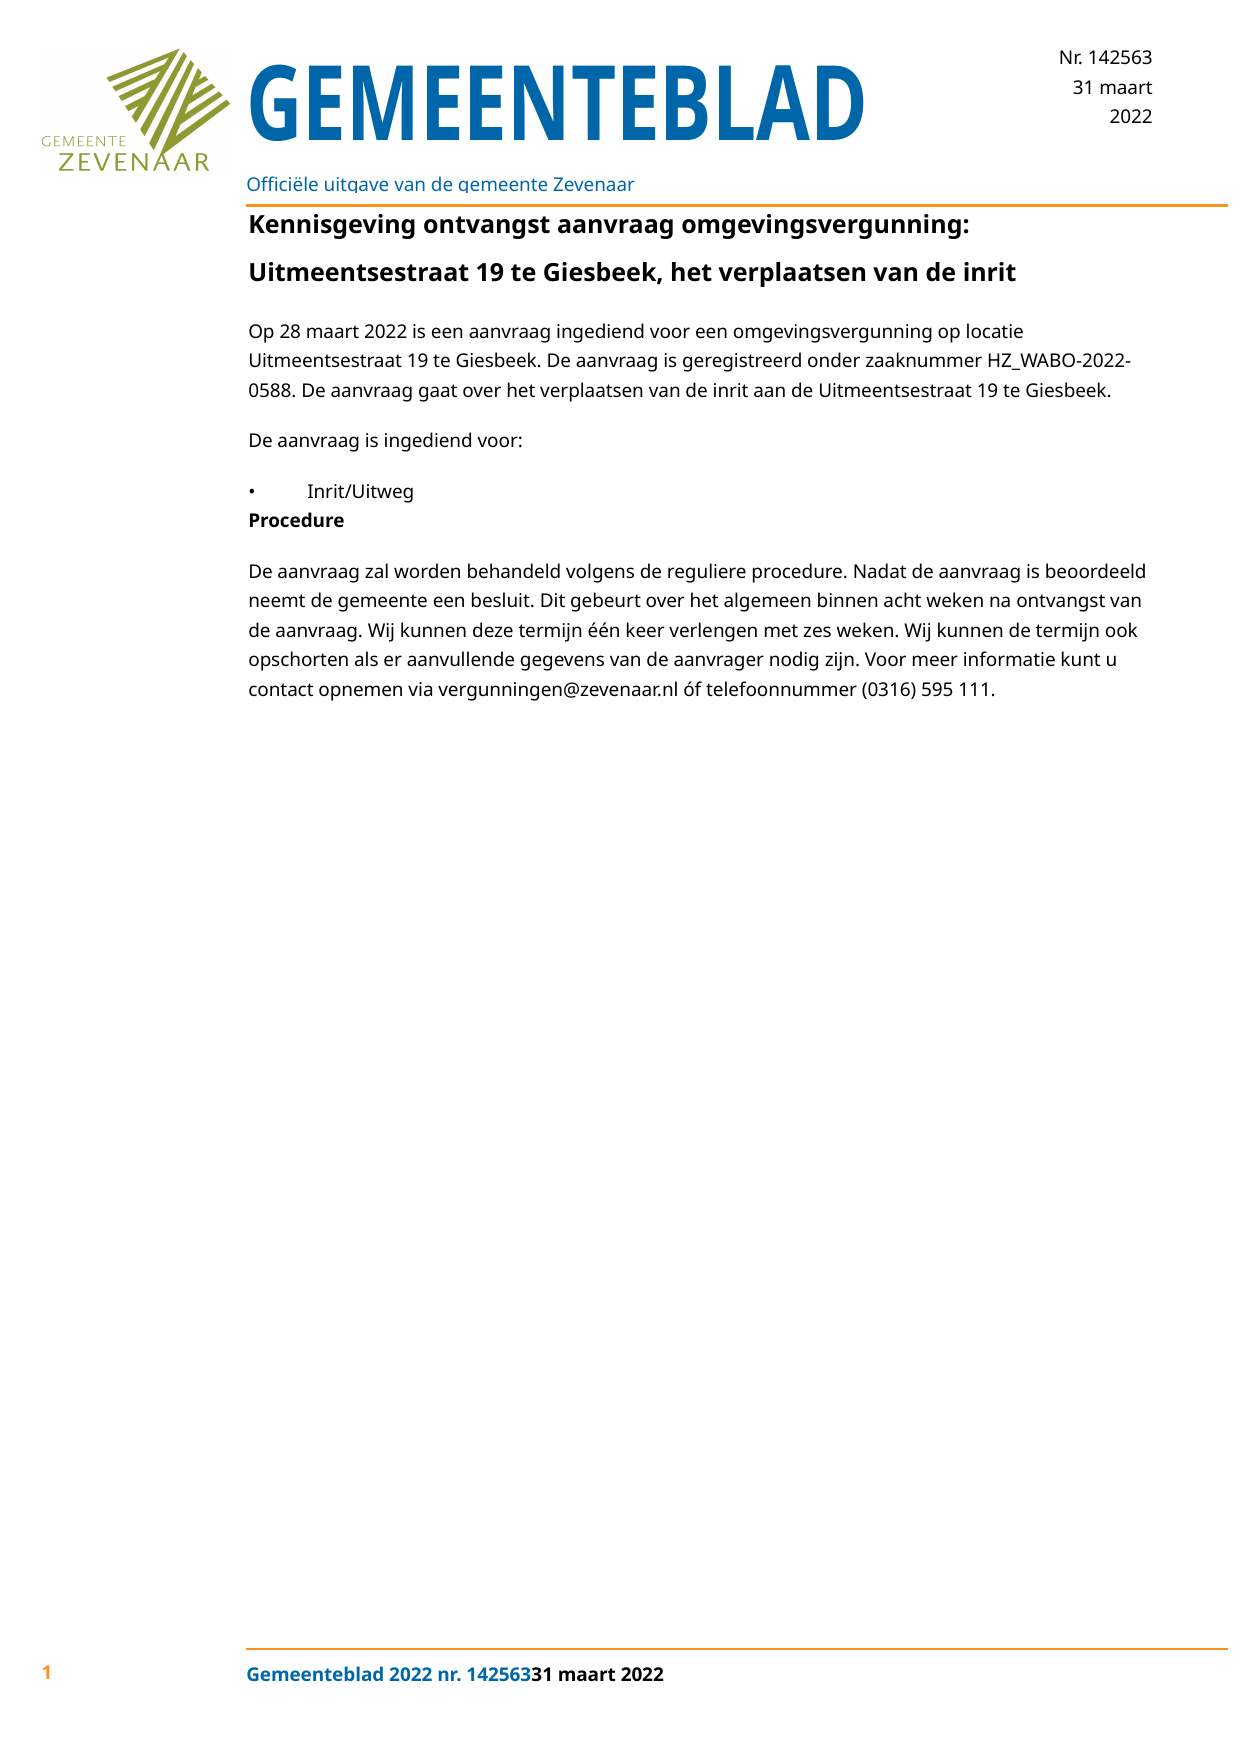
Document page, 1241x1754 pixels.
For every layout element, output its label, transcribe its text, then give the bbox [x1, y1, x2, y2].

text Kennisgeving ontvangst aanvraag omgevingsvergunning: Uitmeentsestraat 19 te Giesbeek, het verplaatsen van de inrit [248, 207, 1152, 288]
list Inrit/Uitweg [248, 478, 1152, 504]
text De aanvraag is ingediend voor: [248, 427, 1152, 453]
text Op 28 maart 2022 is een aanvraag ingediend voor een omgevingsvergunning op locatie Uitmeentsestraat 19 te Giesbeek. De aanvraag is geregistreerd onder zaaknummer HZ_WABO-2022-0588. De aanvraag gaat over het verplaatsen van de inrit aan de Uitmeentsestraat 19 te Giesbeek. [248, 318, 1152, 403]
text De aanvraag zal worden behandeld volgens de reguliere procedure. Nadat de aanvraag is beoordeeld neemt de gemeente een besluit. Dit gebeurt over het algemeen binnen acht weken na ontvangst van de aanvraag. Wij kunnen deze termijn één keer verlengen met zes weken. Wij kunnen de termijn ook opschorten als er aanvullende gegevens van de aanvrager nodig zijn. Voor meer informatie kunt u contact opnemen via vergunningen@zevenaar.nl óf telefoonnummer (0316) 595 111. [248, 558, 1152, 702]
picture [41, 47, 231, 172]
text Procedure [248, 507, 1152, 533]
